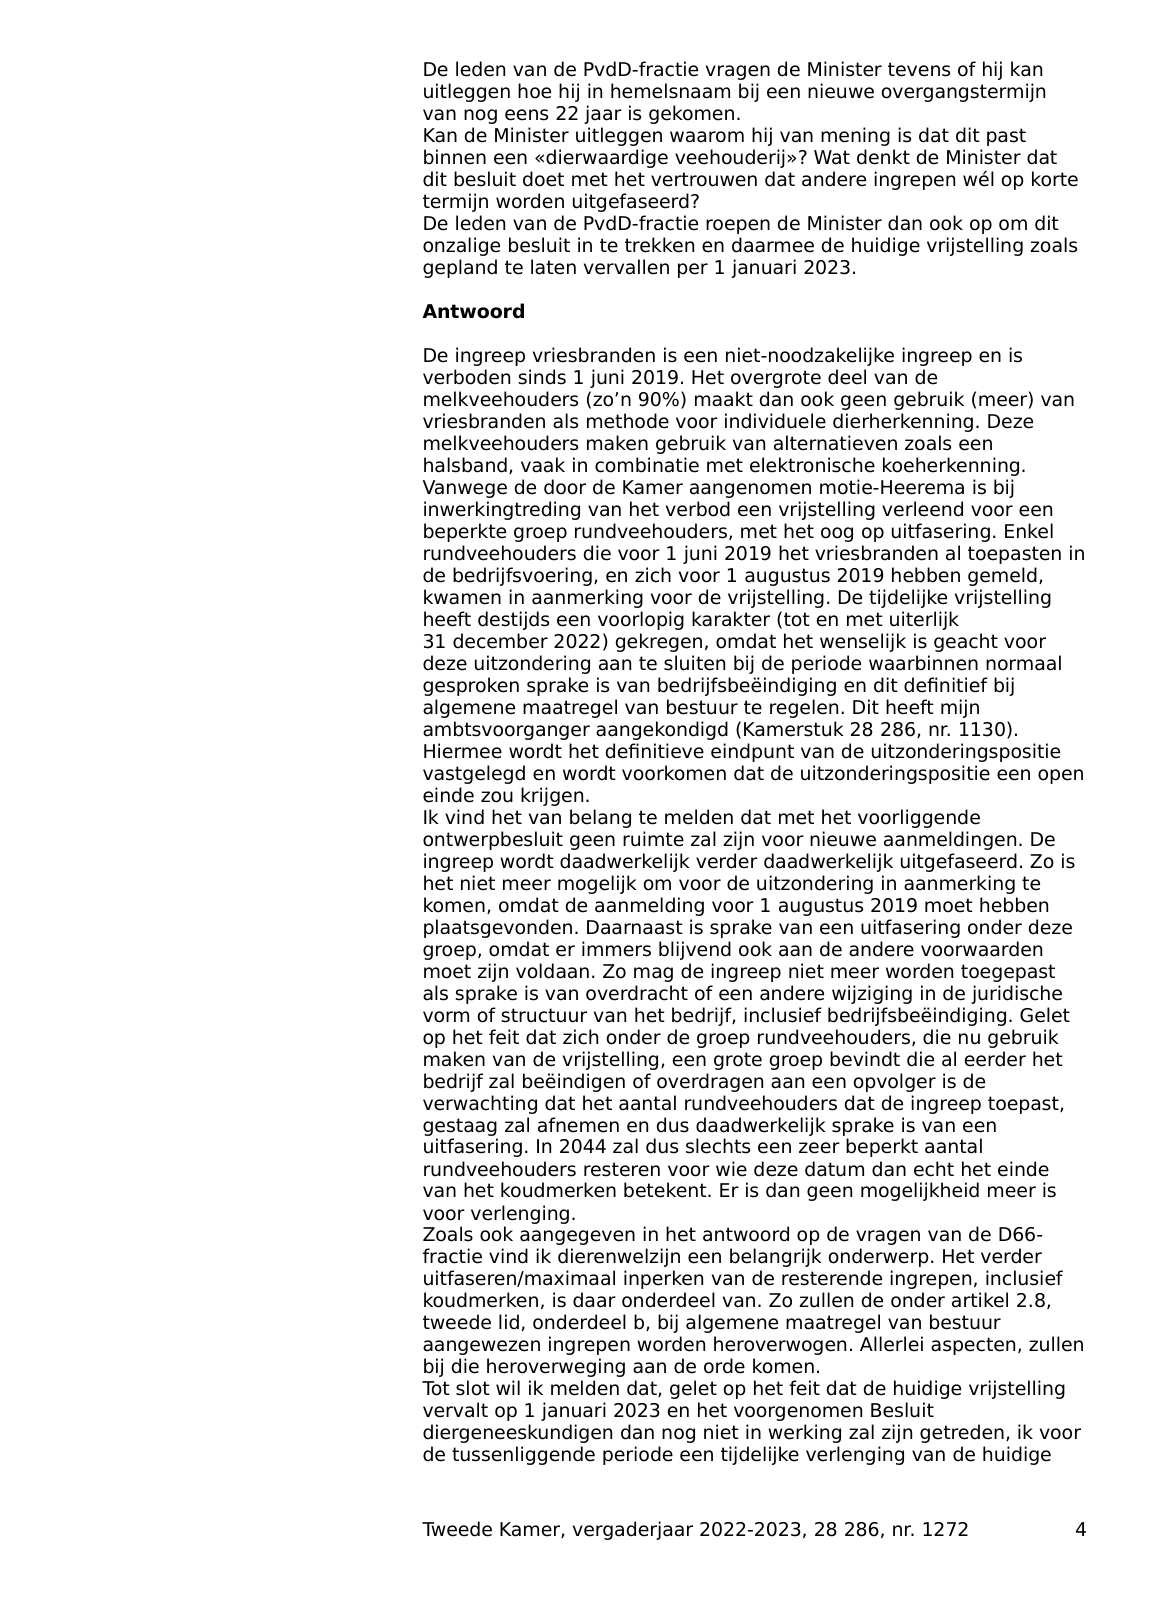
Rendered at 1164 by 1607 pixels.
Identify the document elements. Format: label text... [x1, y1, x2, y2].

text Zoals ook aangegeven in het antwoord op de vragen van de D66-fractie vind ik dierenwelzijn een belangrijk onderwerp. Het verder uitfaseren/maximaal inperken van de resterende ingrepen, inclusief koudmerken, is daar onderdeel van. Zo zullen de onder artikel 2.8, tweede lid, onderdeel b, bij algemene maatregel van bestuur aangewezen ingrepen worden heroverwogen. Allerlei aspecten, zullen bij die heroverweging aan de orde komen. [422, 1224, 1087, 1378]
text De leden van de PvdD-fractie roepen de Minister dan ook op om dit onzalige besluit in te trekken en daarmee de huidige vrijstelling zoals gepland te laten vervallen per 1 januari 2023. [422, 213, 1087, 279]
text Tot slot wil ik melden dat, gelet op het feit dat de huidige vrijstelling vervalt op 1 januari 2023 en het voorgenomen Besluit diergeneeskundigen dan nog niet in werking zal zijn getreden, ik voor de tussenliggende periode een tijdelijke verlenging van de huidige [422, 1378, 1087, 1466]
text De leden van de PvdD-fractie vragen de Minister tevens of hij kan uitleggen hoe hij in hemelsnaam bij een nieuwe overgangstermijn van nog eens 22 jaar is gekomen. [422, 59, 1087, 125]
subtitle Antwoord [422, 301, 1087, 323]
text Ik vind het van belang te melden dat met het voorliggende ontwerpbesluit geen ruimte zal zijn voor nieuwe aanmeldingen. De ingreep wordt daadwerkelijk verder daadwerkelijk uitgefaseerd. Zo is het niet meer mogelijk om voor de uitzondering in aanmerking te komen, omdat de aanmelding voor 1 augustus 2019 moet hebben plaatsgevonden. Daarnaast is sprake van een uitfasering onder deze groep, omdat er immers blijvend ook aan de andere voorwaarden moet zijn voldaan. Zo mag de ingreep niet meer worden toegepast als sprake is van overdracht of een andere wijziging in de juridische vorm of structuur van het bedrijf, inclusief bedrijfsbeëindiging. Gelet op het feit dat zich onder de groep rundveehouders, die nu gebruik maken van de vrijstelling, een grote groep bevindt die al eerder het bedrijf zal beëindigen of overdragen aan een opvolger is de verwachting dat het aantal rundveehouders dat de ingreep toepast, gestaag zal afnemen en dus daadwerkelijk sprake is van een uitfasering. In 2044 zal dus slechts een zeer beperkt aantal rundveehouders resteren voor wie deze datum dan echt het einde van het koudmerken betekent. Er is dan geen mogelijkheid meer is voor verlenging. [422, 807, 1087, 1224]
text De ingreep vriesbranden is een niet-noodzakelijke ingreep en is verboden sinds 1 juni 2019. Het overgrote deel van de melkveehouders (zo’n 90%) maakt dan ook geen gebruik (meer) van vriesbranden als methode voor individuele dierherkenning. Deze melkveehouders maken gebruik van alternatieven zoals een halsband, vaak in combinatie met elektronische koeherkenning. Vanwege de door de Kamer aangenomen motie-Heerema is bij inwerkingtreding van het verbod een vrijstelling verleend voor een beperkte groep rundveehouders, met het oog op uitfasering. Enkel rundveehouders die voor 1 juni 2019 het vriesbranden al toepasten in de bedrijfsvoering, en zich voor 1 augustus 2019 hebben gemeld, kwamen in aanmerking voor de vrijstelling. De tijdelijke vrijstelling heeft destijds een voorlopig karakter (tot en met uiterlijk 31 december 2022) gekregen, omdat het wenselijk is geacht voor deze uitzondering aan te sluiten bij de periode waarbinnen normaal gesproken sprake is van bedrijfsbeëindiging en dit definitief bij algemene maatregel van bestuur te regelen. Dit heeft mijn ambtsvoorganger aangekondigd (Kamerstuk 28 286, nr. 1130). Hiermee wordt het definitieve eindpunt van de uitzonderingspositie vastgelegd en wordt voorkomen dat de uitzonderingspositie een open einde zou krijgen. [422, 345, 1087, 807]
text Kan de Minister uitleggen waarom hij van mening is dat dit past binnen een «dierwaardige veehouderij»? Wat denkt de Minister dat dit besluit doet met het vertrouwen dat andere ingrepen wél op korte termijn worden uitgefaseerd? [422, 125, 1087, 213]
